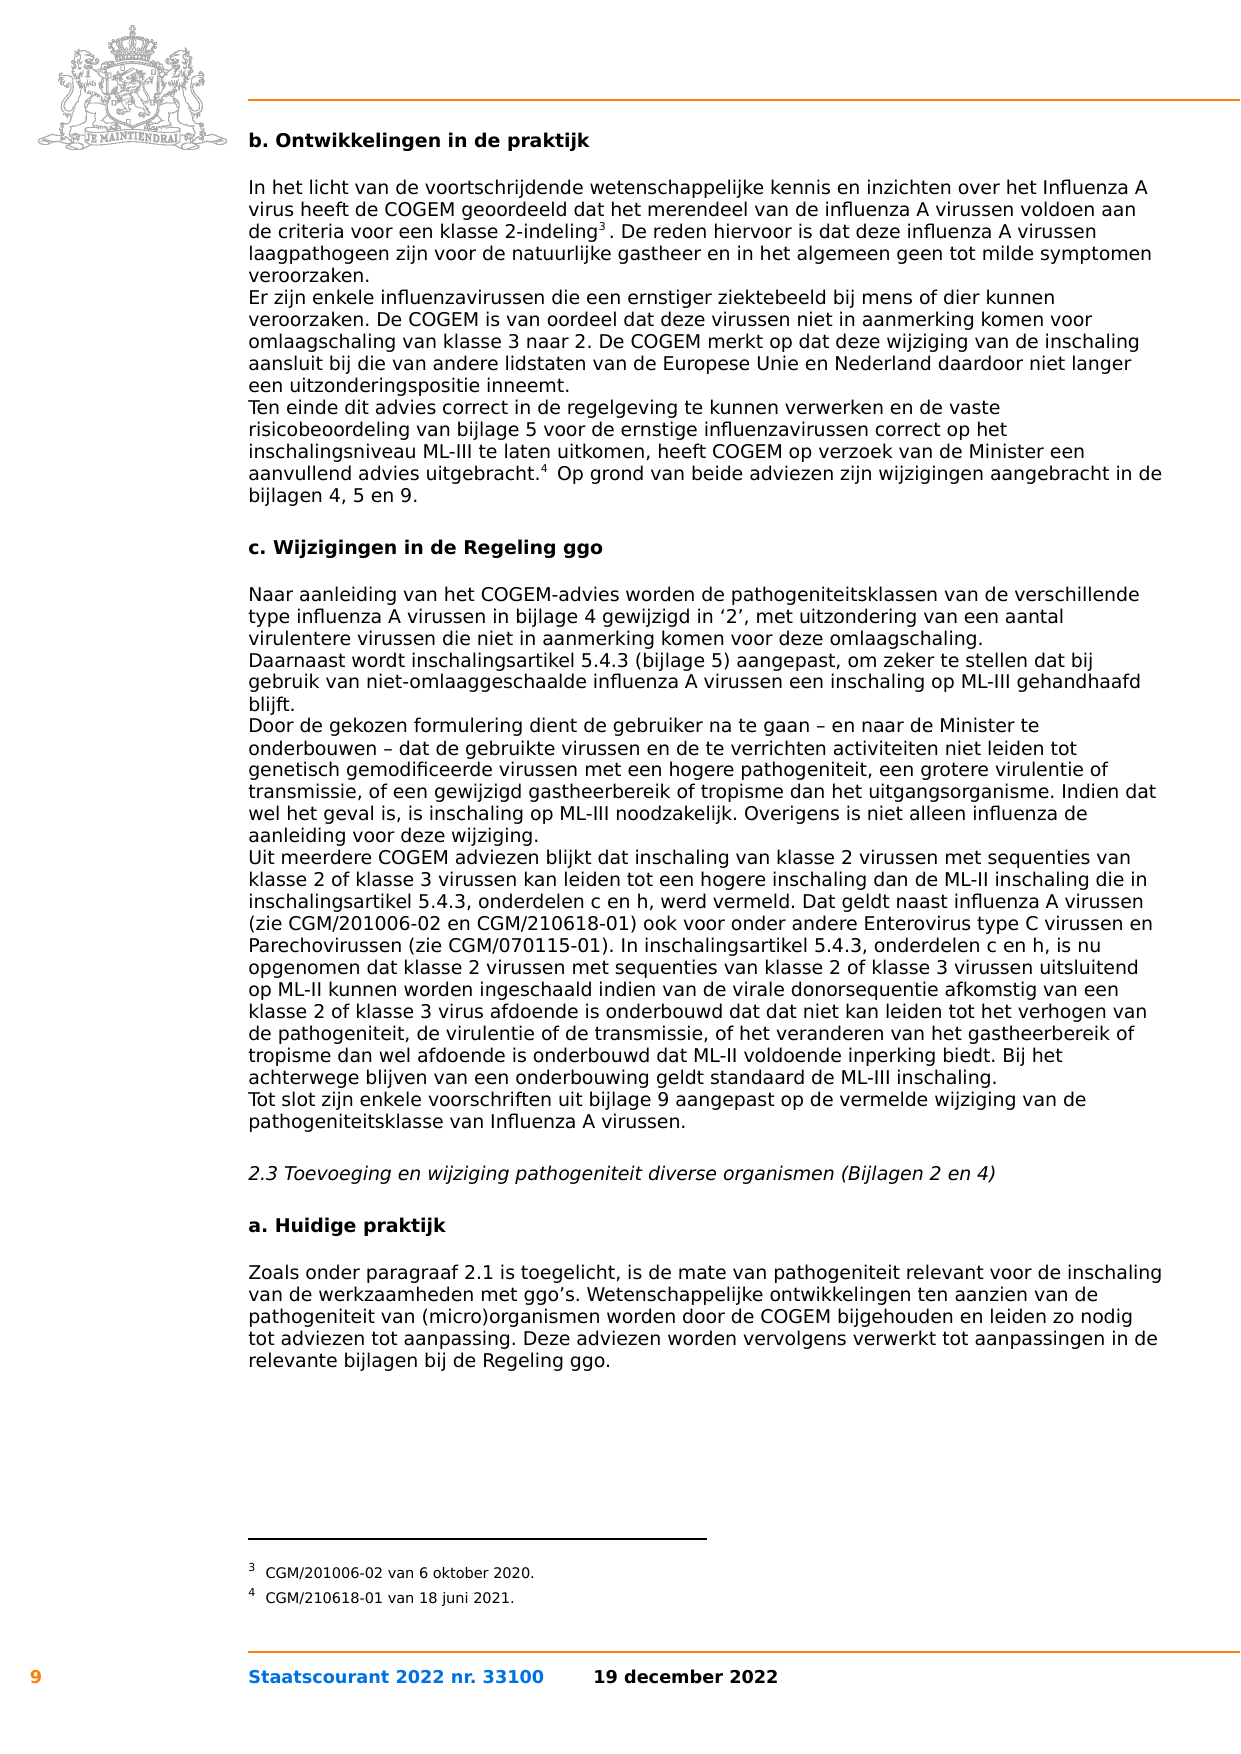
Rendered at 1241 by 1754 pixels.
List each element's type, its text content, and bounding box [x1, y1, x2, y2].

text Tot slot zijn enkele voorschriften uit bijlage 9 aangepast op de vermelde wijziging van de pathogeniteitsklasse van Influenza A virussen. [248, 1089, 1163, 1133]
subtitle 2.3 Toevoeging en wijziging pathogeniteit diverse organismen (Bijlagen 2 en 4) [248, 1163, 1163, 1185]
subtitle a. Huidige praktijk [248, 1215, 1163, 1237]
text Uit meerdere COGEM adviezen blijkt dat inschaling van klasse 2 virussen met sequenties van klasse 2 of klasse 3 virussen kan leiden tot een hogere inschaling dan de ML-II inschaling die in inschalingsartikel 5.4.3, onderdelen c en h, werd vermeld. Dat geldt naast influenza A virussen (zie CGM/201006-02 en CGM/210618-01) ook voor onder andere Enterovirus type C virussen en Parechovirussen (zie CGM/070115-01). In inschalingsartikel 5.4.3, onderdelen c en h, is nu opgenomen dat klasse 2 virussen met sequenties van klasse 2 of klasse 3 virussen uitsluitend op ML-II kunnen worden ingeschaald indien van de virale donorsequentie afkomstig van een klasse 2 of klasse 3 virus afdoende is onderbouwd dat dat niet kan leiden tot het verhogen van de pathogeniteit, de virulentie of de transmissie, of het veranderen van het gastheerbereik of tropisme dan wel afdoende is onderbouwd dat ML-II voldoende inperking biedt. Bij het achterwege blijven van een onderbouwing geldt standaard de ML-III inschaling. [248, 847, 1163, 1089]
text Zoals onder paragraaf 2.1 is toegelicht, is de mate van pathogeniteit relevant voor de inschaling van de werkzaamheden met ggo’s. Wetenschappelijke ontwikkelingen ten aanzien van de pathogeniteit van (micro)organismen worden door de COGEM bijgehouden en leiden zo nodig tot adviezen tot aanpassing. Deze adviezen worden vervolgens verwerkt tot aanpassingen in de relevante bijlagen bij de Regeling ggo. [248, 1262, 1163, 1372]
text CGM/210618-01 van 18 juni 2021. [248, 1586, 1163, 1608]
text Door de gekozen formulering dient de gebruiker na te gaan – en naar de Minister te onderbouwen – dat de gebruikte virussen en de te verrichten activiteiten niet leiden tot genetisch gemodificeerde virussen met een hogere pathogeniteit, een grotere virulentie of transmissie, of een gewijzigd gastheerbereik of tropisme dan het uitgangsorganisme. Indien dat wel het geval is, is inschaling op ML-III noodzakelijk. Overigens is niet alleen influenza de aanleiding voor deze wijziging. [248, 715, 1163, 847]
text Er zijn enkele influenzavirussen die een ernstiger ziektebeeld bij mens of dier kunnen veroorzaken. De COGEM is van oordeel dat deze virussen niet in aanmerking komen voor omlaagschaling van klasse 3 naar 2. De COGEM merkt op dat deze wijziging van de inschaling aansluit bij die van andere lidstaten van de Europese Unie en Nederland daardoor niet langer een uitzonderingspositie inneemt. [248, 287, 1163, 397]
text Ten einde dit advies correct in de regelgeving te kunnen verwerken en de vaste risicobeoordeling van bijlage 5 voor de ernstige influenzavirussen correct op het inschalingsniveau ML-III te laten uitkomen, heeft COGEM op verzoek van de Minister een aanvullend advies uitgebracht. Op grond van beide adviezen zijn wijzigingen aangebracht in de bijlagen 4, 5 en 9. [248, 397, 1163, 507]
text Naar aanleiding van het COGEM-advies worden de pathogeniteitsklassen van de verschillende type influenza A virussen in bijlage 4 gewijzigd in ‘2’, met uitzondering van een aantal virulentere virussen die niet in aanmerking komen voor deze omlaagschaling. [248, 583, 1163, 649]
text Daarnaast wordt inschalingsartikel 5.4.3 (bijlage 5) aangepast, om zeker te stellen dat bij gebruik van niet-omlaaggeschaalde influenza A virussen een inschaling op ML-III gehandhaafd blijft. [248, 649, 1163, 715]
picture [38, 25, 227, 150]
text In het licht van de voortschrijdende wetenschappelijke kennis en inzichten over het Influenza A virus heeft de COGEM geoordeeld dat het merendeel van de influenza A virussen voldoen aan de criteria voor een klasse 2-indeling. De reden hiervoor is dat deze influenza A virussen laagpathogeen zijn voor de natuurlijke gastheer en in het algemeen geen tot milde symptomen veroorzaken. [248, 177, 1163, 287]
subtitle c. Wijzigingen in de Regeling ggo [248, 537, 1163, 558]
text CGM/201006-02 van 6 oktober 2020. [248, 1561, 1163, 1583]
subtitle b. Ontwikkelingen in de praktijk [248, 130, 1163, 152]
